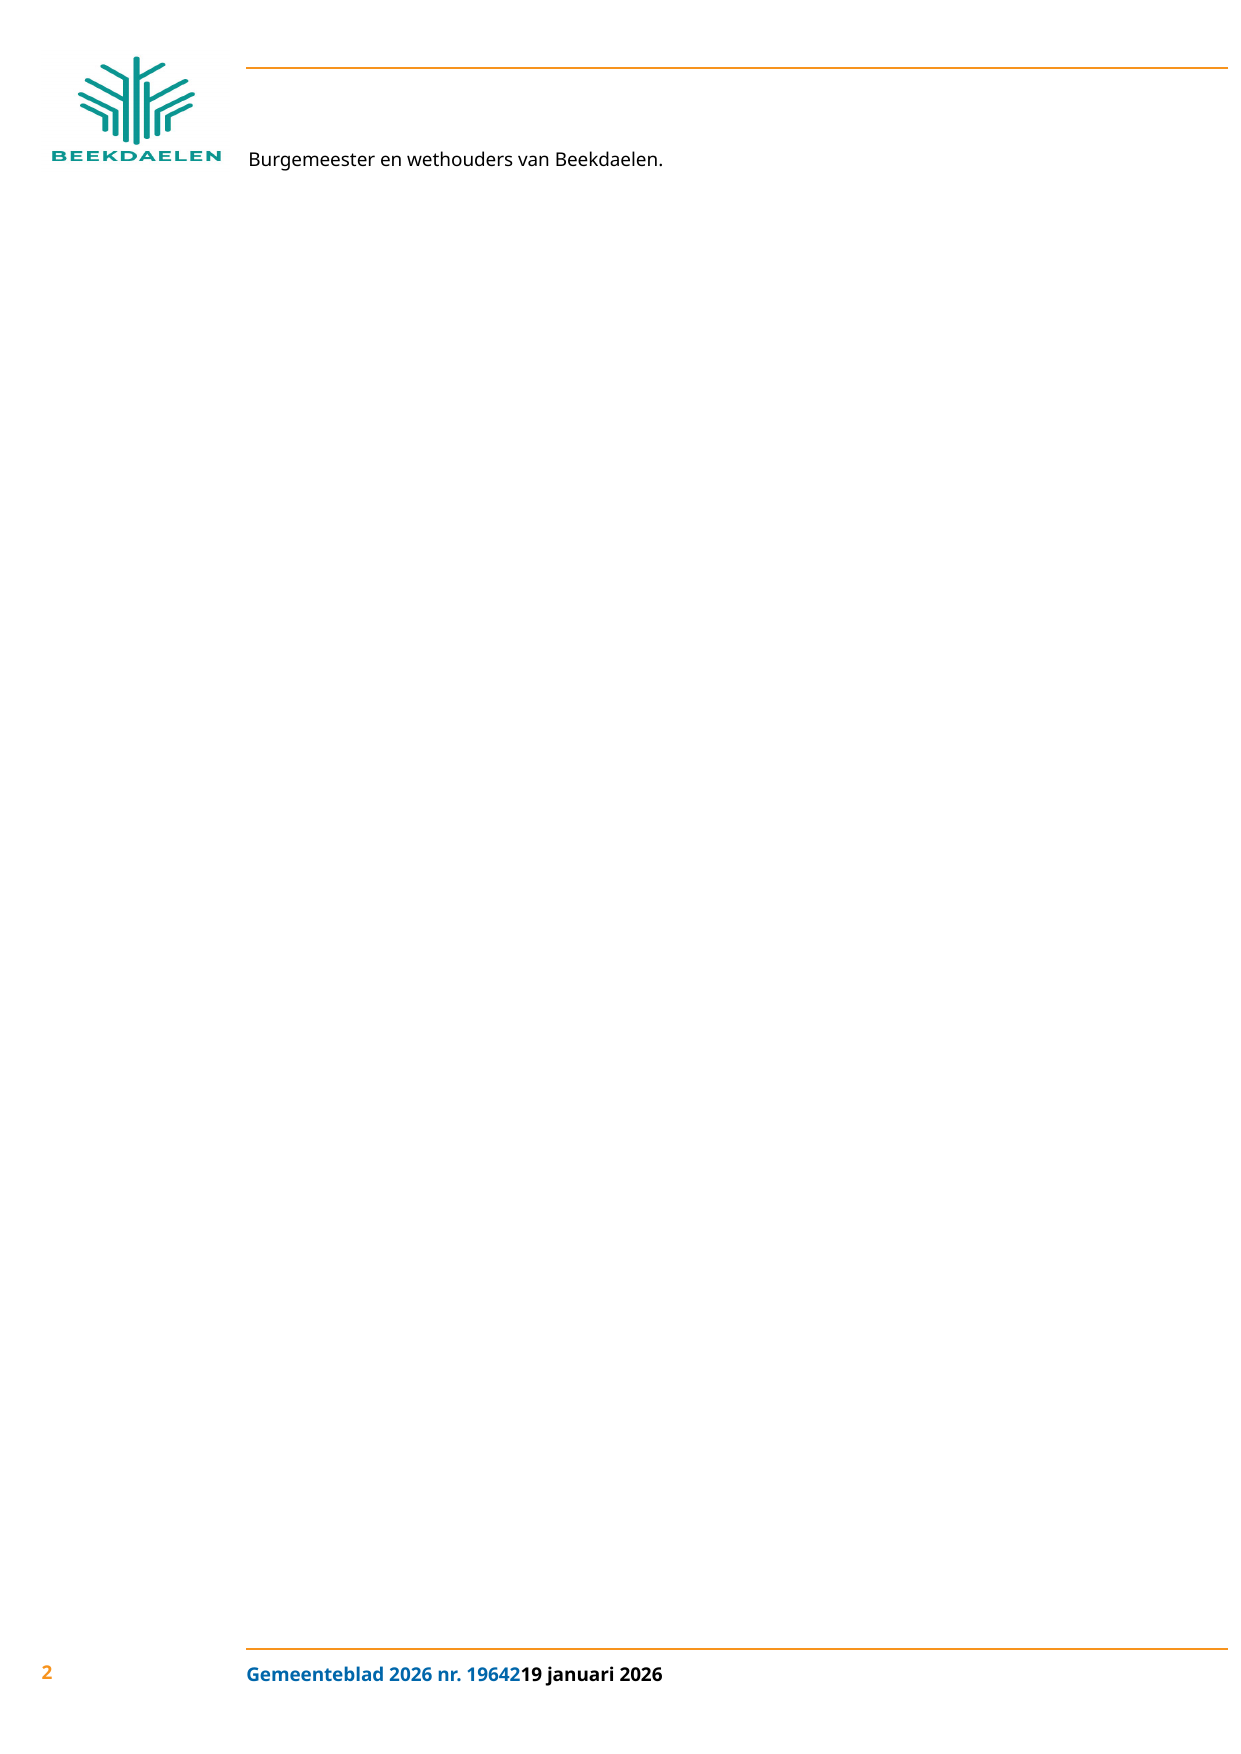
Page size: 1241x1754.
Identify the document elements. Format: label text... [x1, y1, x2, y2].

picture [41, 47, 231, 172]
text Burgemeester en wethouders van Beekdaelen. [248, 146, 1152, 172]
